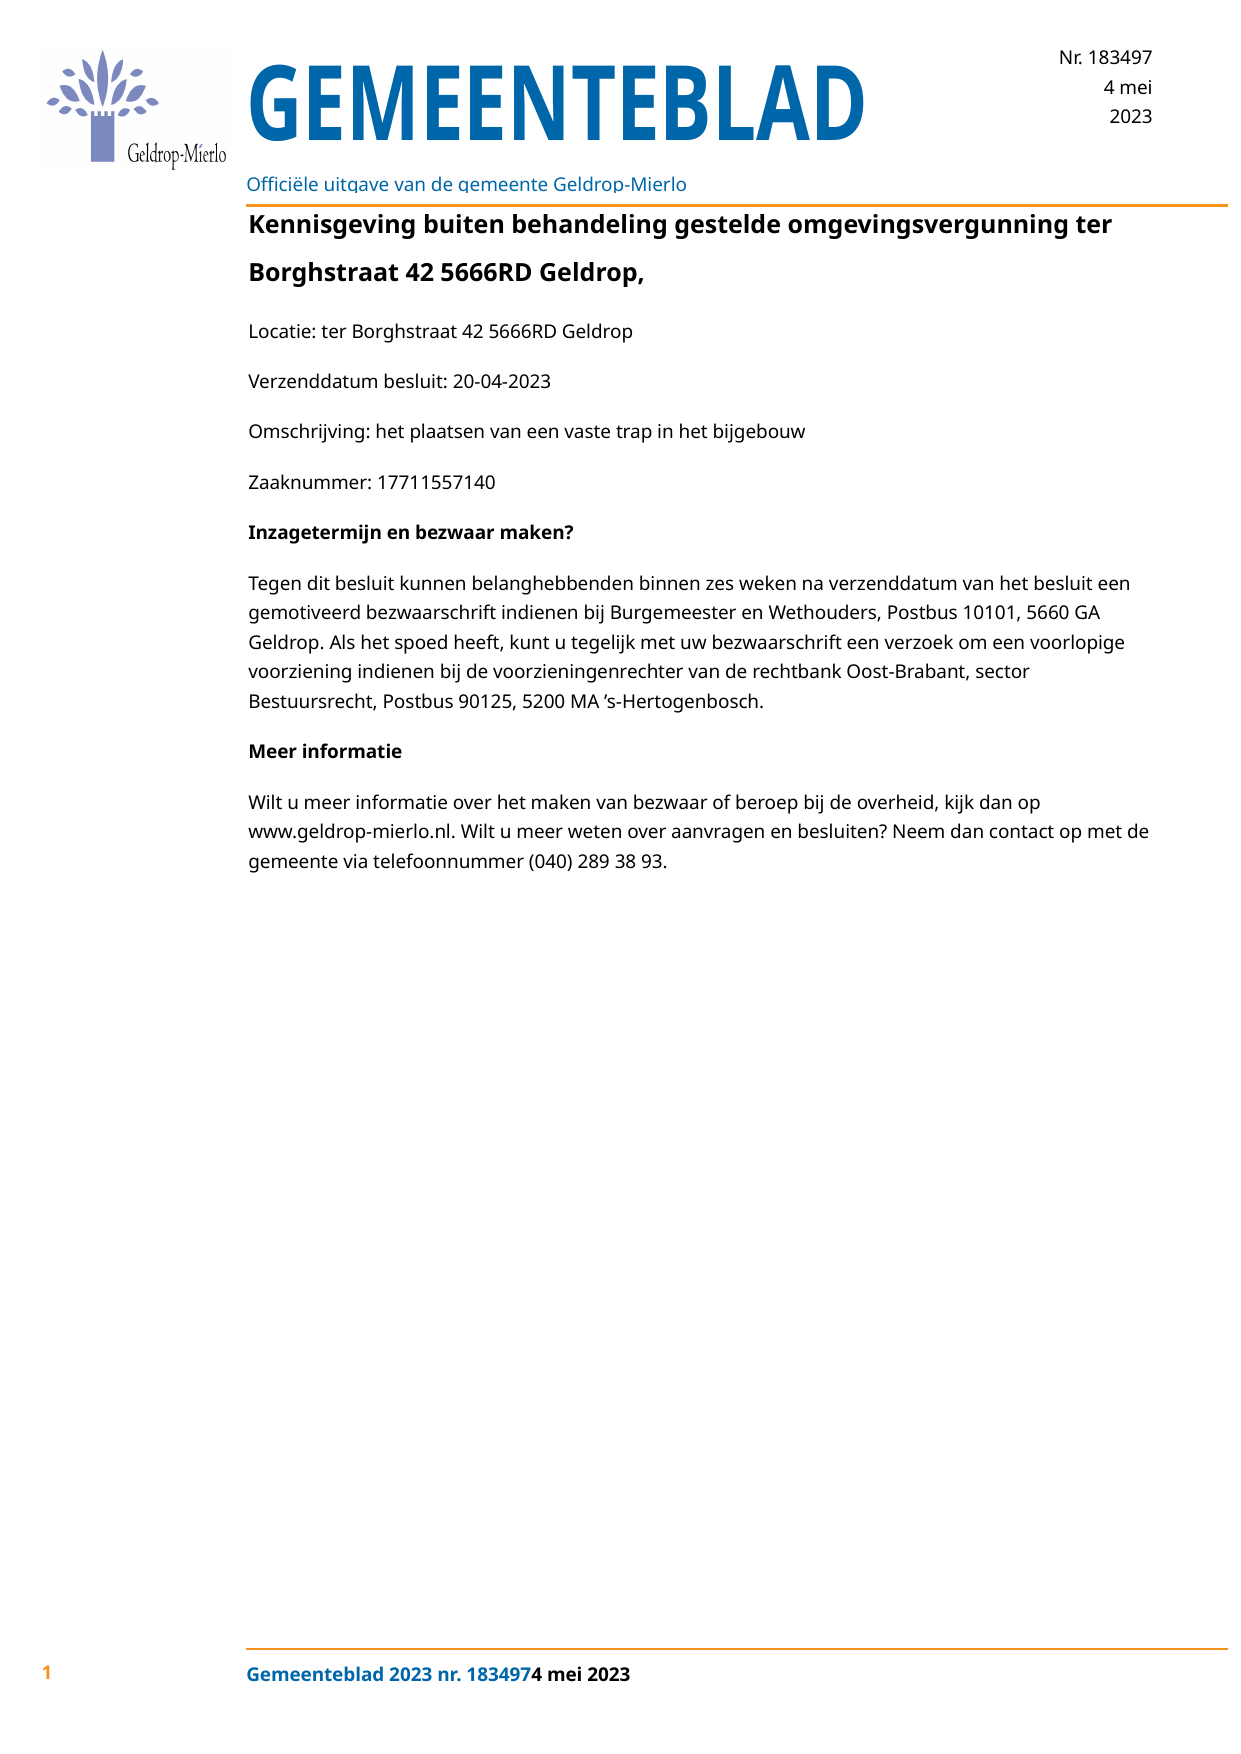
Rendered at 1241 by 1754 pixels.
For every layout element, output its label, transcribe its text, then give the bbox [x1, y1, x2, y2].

text Wilt u meer informatie over het maken van bezwaar of beroep bij de overheid, kijk dan op www.geldrop-mierlo.nl. Wilt u meer weten over aanvragen en besluiten? Neem dan contact op met de gemeente via telefoonnummer (040) 289 38 93. [248, 789, 1152, 874]
text Inzagetermijn en bezwaar maken? [248, 519, 1152, 545]
text Verzenddatum besluit: 20-04-2023 [248, 368, 1152, 394]
text Tegen dit besluit kunnen belanghebbenden binnen zes weken na verzenddatum van het besluit een gemotiveerd bezwaarschrift indienen bij Burgemeester en Wethouders, Postbus 10101, 5660 GA Geldrop. Als het spoed heeft, kunt u tegelijk met uw bezwaarschrift een verzoek om een voorlopige voorziening indienen bij de voorzieningenrechter van de rechtbank Oost-Brabant, sector Bestuursrecht, Postbus 90125, 5200 MA ’s-Hertogenbosch. [248, 570, 1152, 714]
text Omschrijving: het plaatsen van een vaste trap in het bijgebouw [248, 419, 1152, 444]
text Locatie: ter Borghstraat 42 5666RD Geldrop [248, 318, 1152, 344]
text Zaaknummer: 17711557140 [248, 469, 1152, 495]
text Meer informatie [248, 739, 1152, 764]
picture [41, 47, 231, 172]
text Kennisgeving buiten behandeling gestelde omgevingsvergunning ter Borghstraat 42 5666RD Geldrop, [248, 207, 1152, 288]
